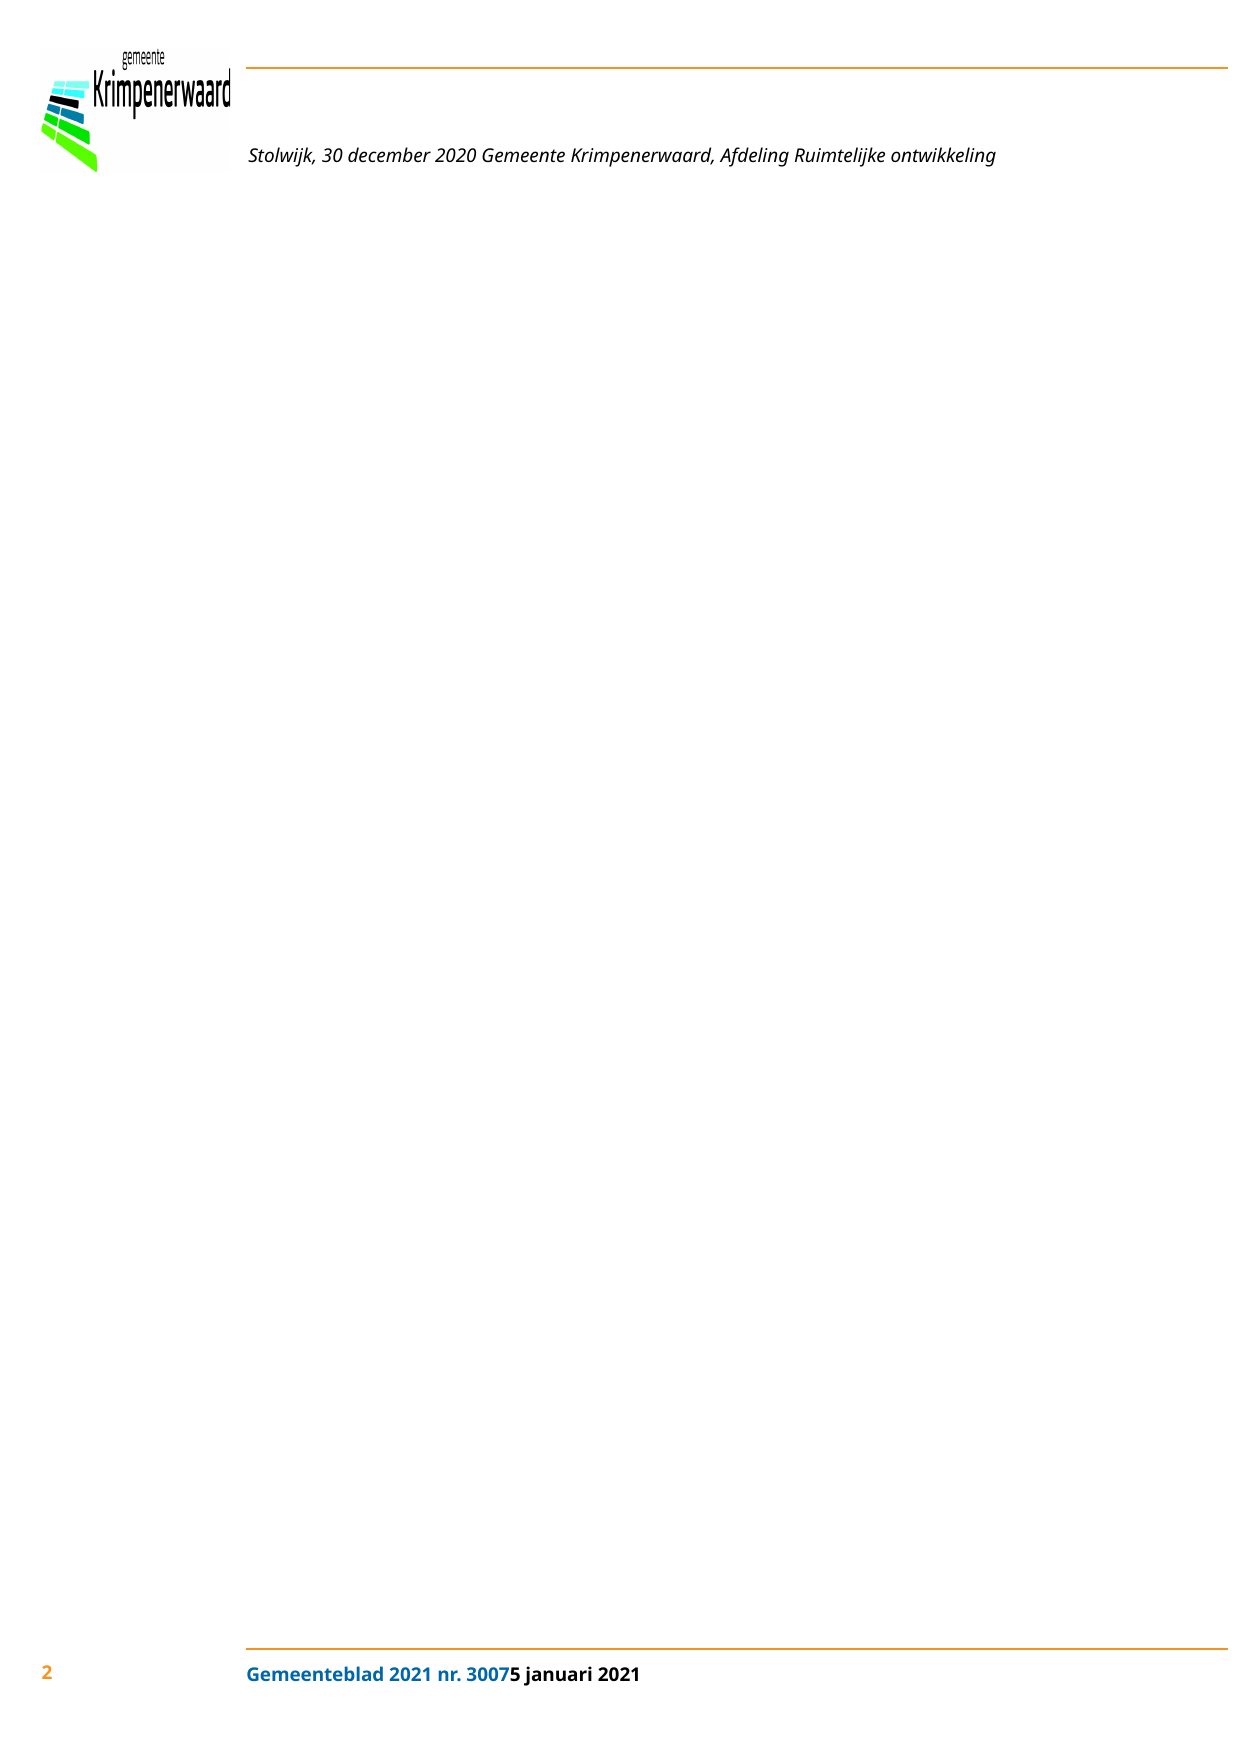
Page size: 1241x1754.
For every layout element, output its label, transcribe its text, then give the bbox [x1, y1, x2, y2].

text Stolwijk, 30 december 2020 Gemeente Krimpenerwaard, Afdeling Ruimtelijke ontwikkeling [248, 143, 1152, 168]
picture [41, 47, 231, 172]
